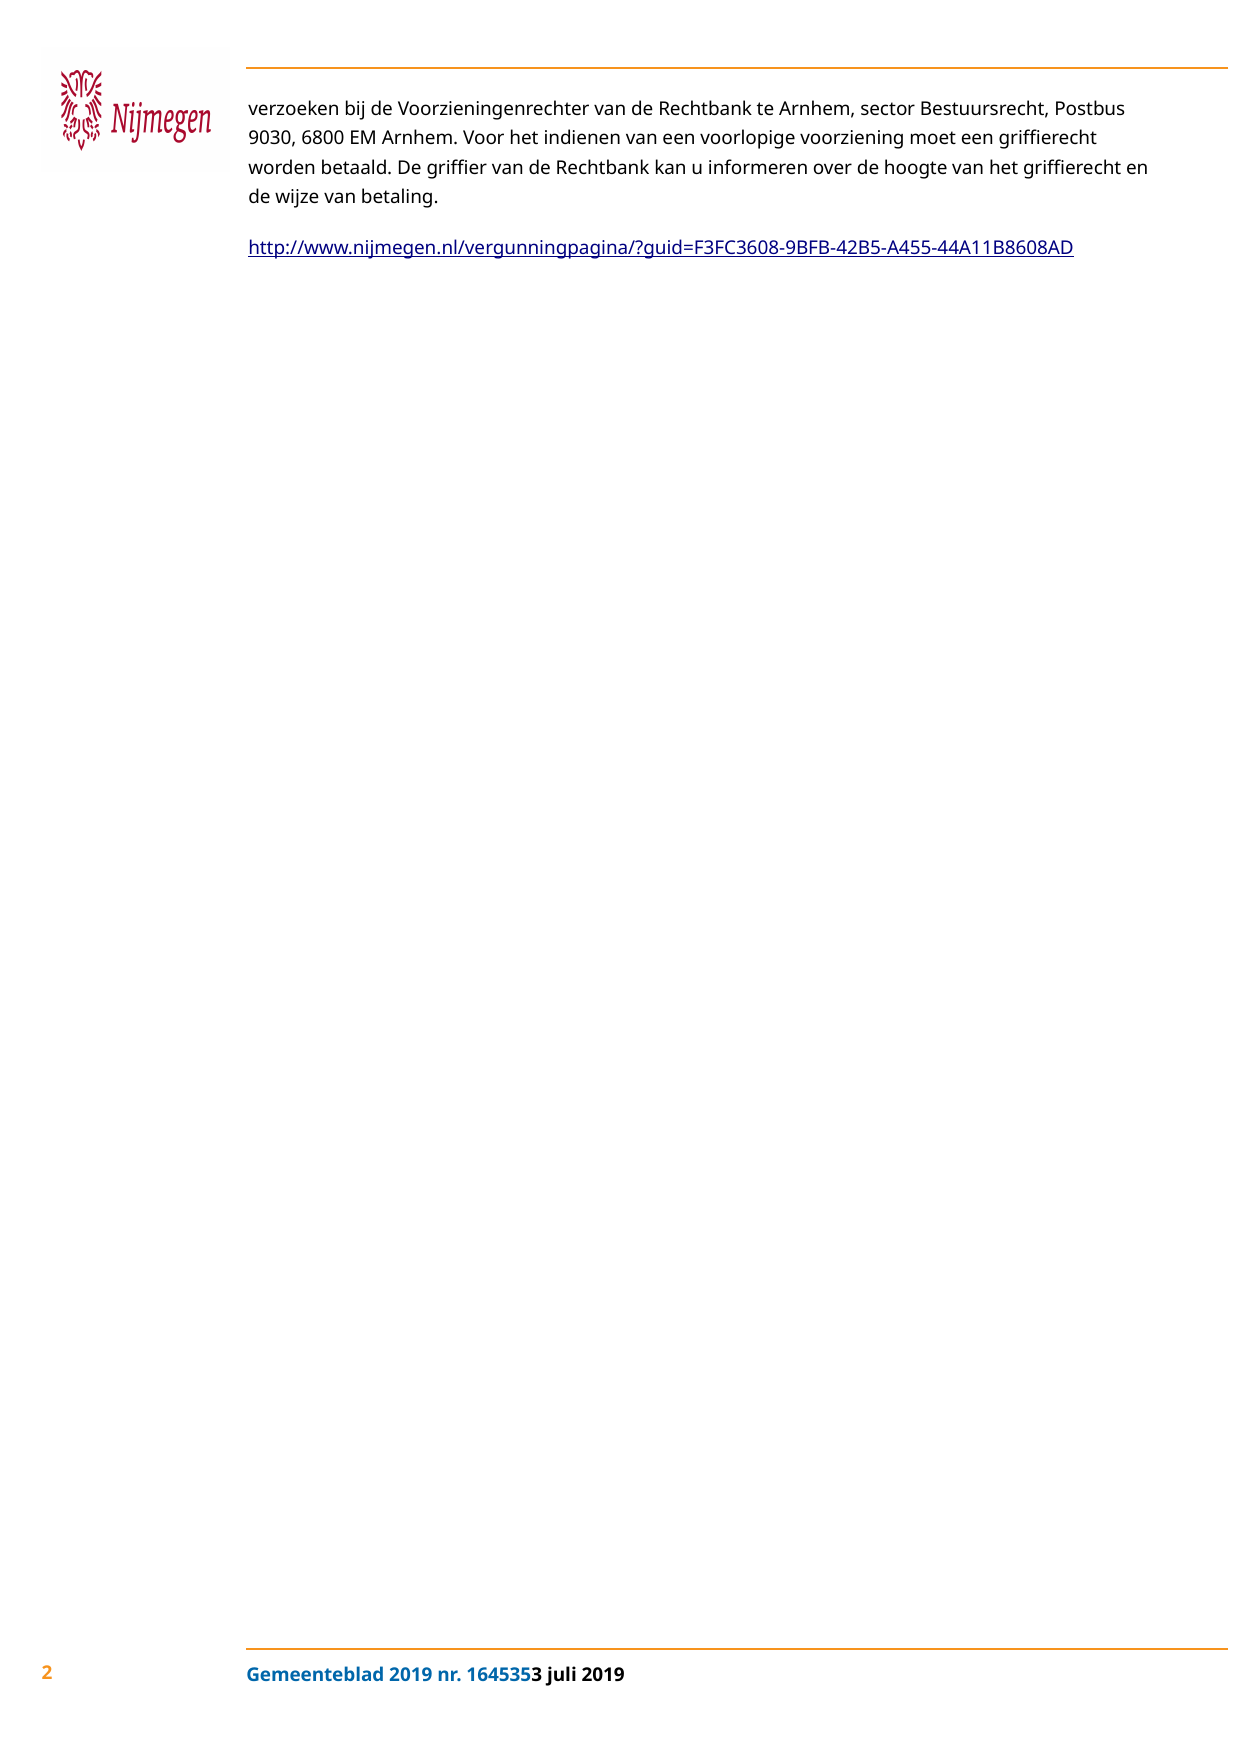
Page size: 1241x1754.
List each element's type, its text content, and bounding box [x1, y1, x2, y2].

text verzoeken bij de Voorzieningenrechter van de Rechtbank te Arnhem, sector Bestuursrecht, Postbus 9030, 6800 EM Arnhem. Voor het indienen van een voorlopige voorziening moet een griffierecht worden betaald. De griffier van de Rechtbank kan u informeren over de hoogte van het griffierecht en de wijze van betaling. [248, 95, 1152, 209]
text http://www.nijmegen.nl/vergunningpagina/?guid=F3FC3608-9BFB-42B5-A455-44A11B8608AD [248, 234, 1152, 260]
picture [41, 47, 231, 172]
